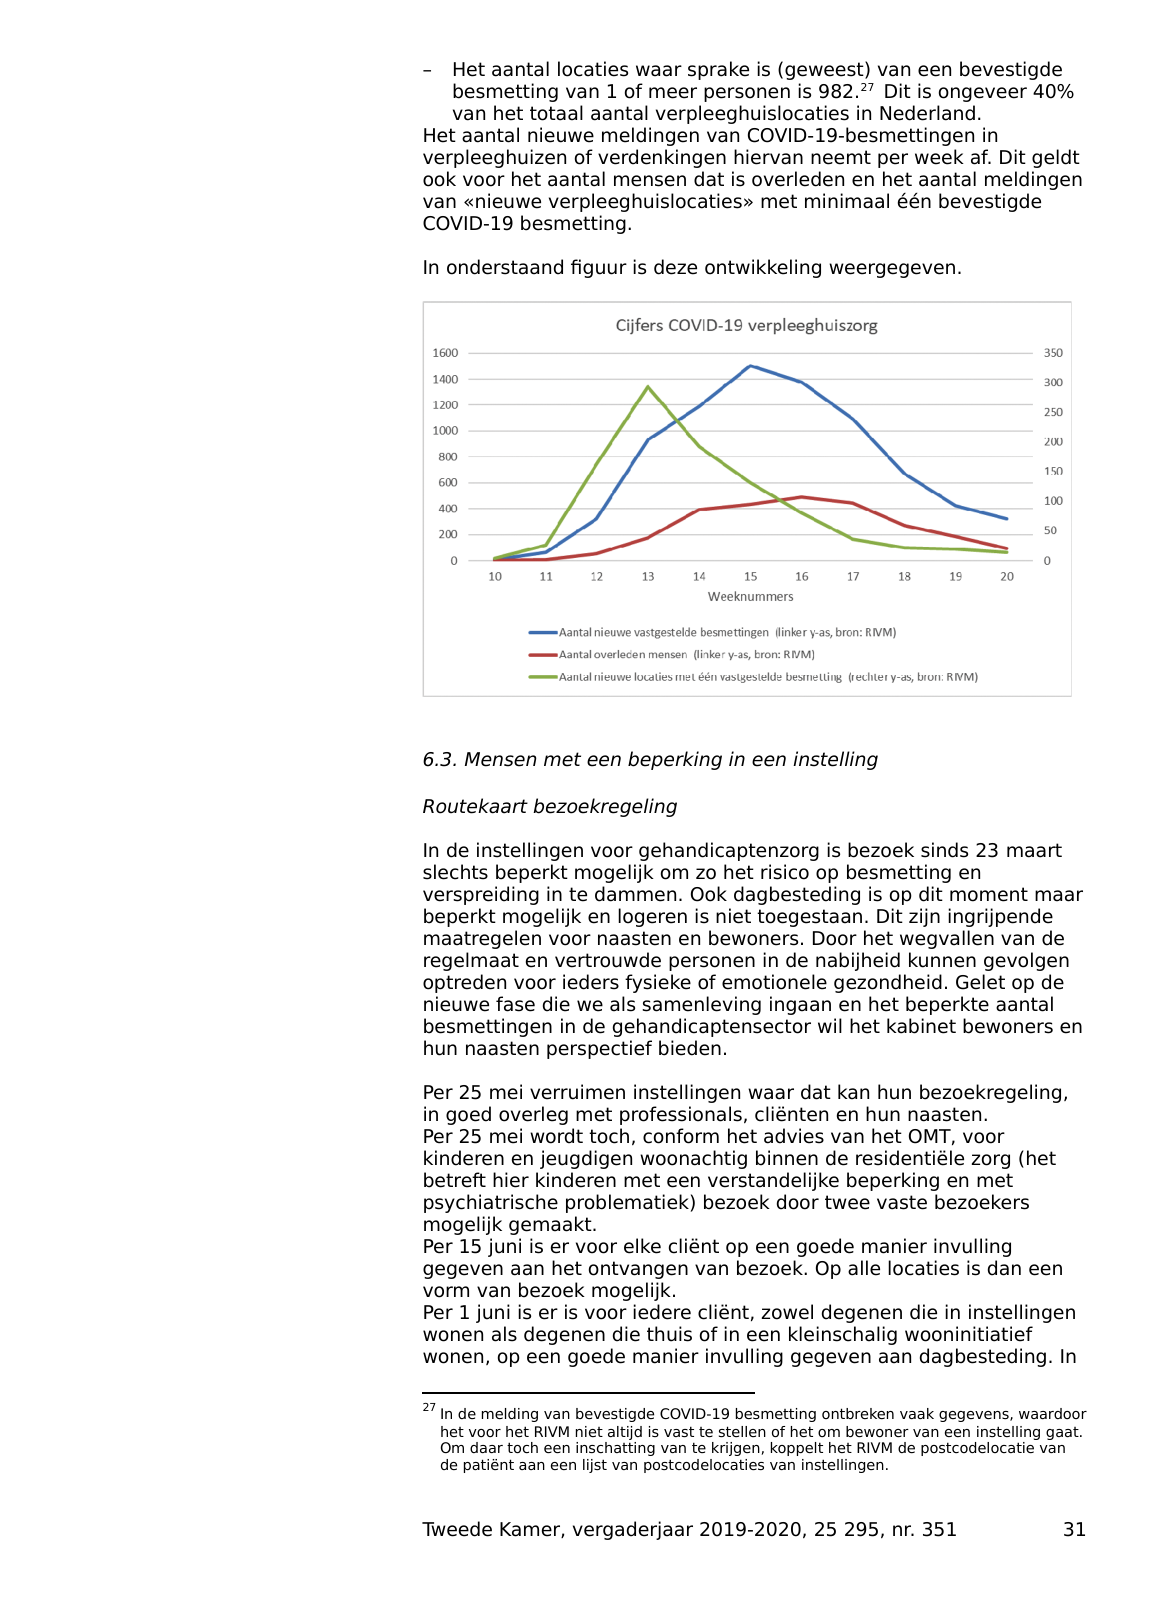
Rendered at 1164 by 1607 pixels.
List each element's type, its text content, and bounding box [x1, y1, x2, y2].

picture [422, 301, 1072, 697]
text Per 1 juni is er is voor iedere cliënt, zowel degenen die in instellingen wonen als degenen die thuis of in een kleinschalig wooninitiatief wonen, op een goede manier invulling gegeven aan dagbesteding. In [422, 1302, 1087, 1368]
text Per 25 mei wordt toch, conform het advies van het OMT, voor kinderen en jeugdigen woonachtig binnen de residentiële zorg (het betreft hier kinderen met een verstandelijke beperking en met psychiatrische problematiek) bezoek door twee vaste bezoekers mogelijk gemaakt. [422, 1126, 1087, 1236]
text In de instellingen voor gehandicaptenzorg is bezoek sinds 23 maart slechts beperkt mogelijk om zo het risico op besmetting en verspreiding in te dammen. Ook dagbesteding is op dit moment maar beperkt mogelijk en logeren is niet toegestaan. Dit zijn ingrijpende maatregelen voor naasten en bewoners. Door het wegvallen van de regelmaat en vertrouwde personen in de nabijheid kunnen gevolgen optreden voor ieders fysieke of emotionele gezondheid. Gelet op de nieuwe fase die we als samenleving ingaan en het beperkte aantal besmettingen in de gehandicaptensector wil het kabinet bewoners en hun naasten perspectief bieden. [422, 840, 1087, 1060]
text Het aantal nieuwe meldingen van COVID-19-besmettingen in verpleeghuizen of verdenkingen hiervan neemt per week af. Dit geldt ook voor het aantal mensen dat is overleden en het aantal meldingen van «nieuwe verpleeghuislocaties» met minimaal één bevestigde COVID-19 besmetting. [422, 125, 1087, 235]
text In de melding van bevestigde COVID-19 besmetting ontbreken vaak gegevens, waardoor het voor het RIVM niet altijd is vast te stellen of het om bewoner van een instelling gaat. Om daar toch een inschatting van te krijgen, koppelt het RIVM de postcodelocatie van de patiënt aan een lijst van postcodelocaties van instellingen. [422, 1402, 1087, 1474]
subtitle 6.3. Mensen met een beperking in een instelling [422, 749, 1087, 771]
text In onderstaand figuur is deze ontwikkeling weergegeven. [422, 257, 1087, 279]
subtitle Routekaart bezoekregeling [422, 796, 1087, 818]
text Per 25 mei verruimen instellingen waar dat kan hun bezoekregeling, in goed overleg met professionals, cliënten en hun naasten. [422, 1082, 1087, 1126]
text Per 15 juni is er voor elke cliënt op een goede manier invulling gegeven aan het ontvangen van bezoek. Op alle locaties is dan een vorm van bezoek mogelijk. [422, 1236, 1087, 1302]
text – Het aantal locaties waar sprake is (geweest) van een bevestigde besmetting van 1 of meer personen is 982. Dit is ongeveer 40% van het totaal aantal verpleeghuislocaties in Nederland. [422, 59, 1087, 125]
